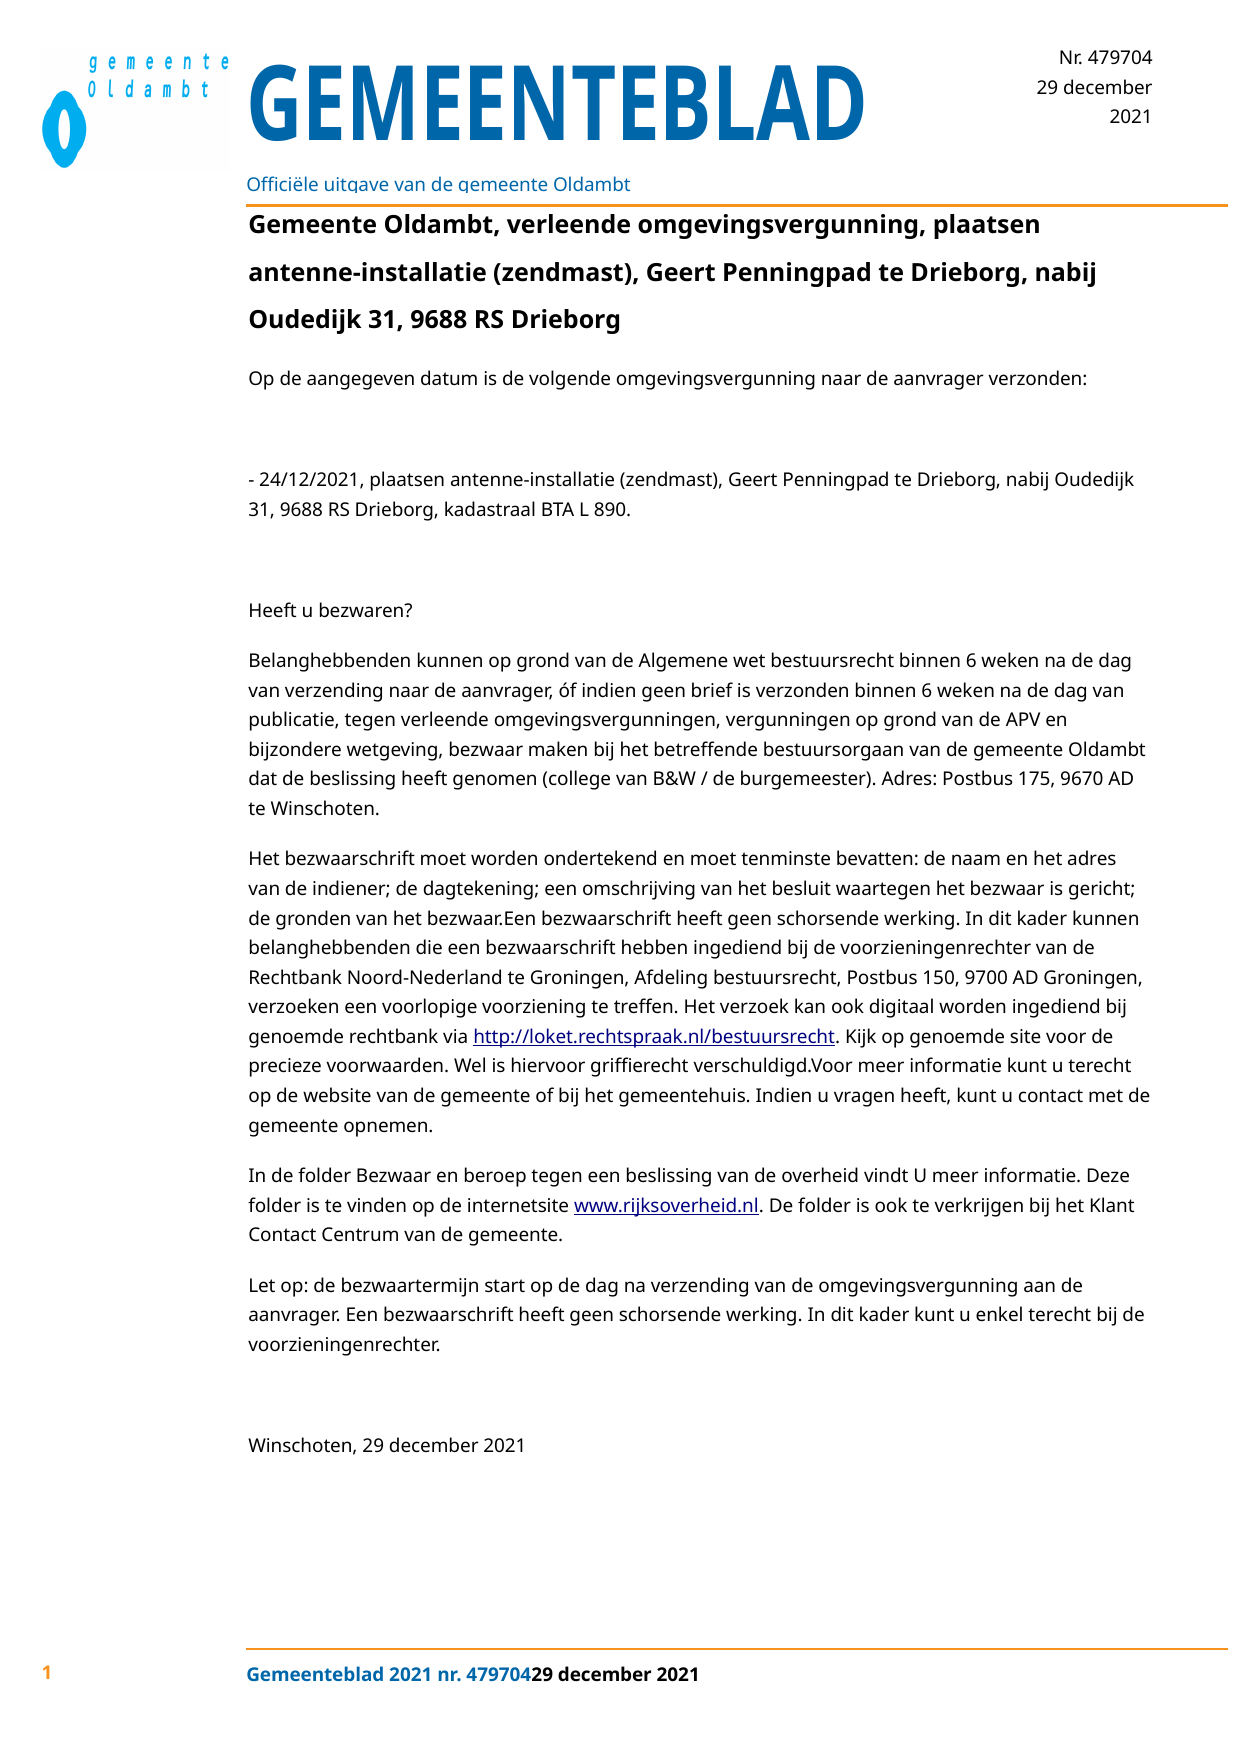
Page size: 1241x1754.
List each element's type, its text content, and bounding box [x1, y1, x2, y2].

text Gemeente Oldambt, verleende omgevingsvergunning, plaatsen antenne-installatie (zendmast), Geert Penningpad te Drieborg, nabij Oudedijk 31, 9688 RS Drieborg [248, 207, 1152, 336]
picture [41, 47, 231, 172]
text - 24/12/2021, plaatsen antenne-installatie (zendmast), Geert Penningpad te Drieborg, nabij Oudedijk 31, 9688 RS Drieborg, kadastraal BTA L 890. [248, 466, 1152, 522]
text Let op: de bezwaartermijn start op de dag na verzending van de omgevingsvergunning aan de aanvrager. Een bezwaarschrift heeft geen schorsende werking. In dit kader kunt u enkel terecht bij de voorzieningenrechter. [248, 1272, 1152, 1357]
text In de folder Bezwaar en beroep tegen een beslissing van de overheid vindt U meer informatie. Deze folder is te vinden op de internetsite www.rijksoverheid.nl. De folder is ook te verkrijgen bij het Klant Contact Centrum van de gemeente. [248, 1162, 1152, 1247]
text Op de aangegeven datum is de volgende omgevingsvergunning naar de aanvrager verzonden: [248, 366, 1152, 391]
text Heeft u bezwaren? [248, 597, 1152, 622]
text Belanghebbenden kunnen op grond van de Algemene wet bestuursrecht binnen 6 weken na de dag van verzending naar de aanvrager, óf indien geen brief is verzonden binnen 6 weken na de dag van publicatie, tegen verleende omgevingsvergunningen, vergunningen op grond van de APV en bijzondere wetgeving, bezwaar maken bij het betreffende bestuursorgaan van de gemeente Oldambt dat de beslissing heeft genomen (college van B&W / de burgemeester). Adres: Postbus 175, 9670 AD te Winschoten. [248, 647, 1152, 821]
text Het bezwaarschrift moet worden ondertekend en moet tenminste bevatten: de naam en het adres van de indiener; de dagtekening; een omschrijving van het besluit waartegen het bezwaar is gericht; de gronden van het bezwaar.Een bezwaarschrift heeft geen schorsende werking. In dit kader kunnen belanghebbenden die een bezwaarschrift hebben ingediend bij de voorzieningenrechter van de Rechtbank Noord-Nederland te Groningen, Afdeling bestuursrecht, Postbus 150, 9700 AD Groningen, verzoeken een voorlopige voorziening te treffen. Het verzoek kan ook digitaal worden ingediend bij genoemde rechtbank via http://loket.rechtspraak.nl/bestuursrecht. Kijk op genoemde site voor de precieze voorwaarden. Wel is hiervoor griffierecht verschuldigd.Voor meer informatie kunt u terecht op de website van de gemeente of bij het gemeentehuis. Indien u vragen heeft, kunt u contact met de gemeente opnemen. [248, 846, 1152, 1137]
text Winschoten, 29 december 2021 [248, 1432, 1152, 1457]
